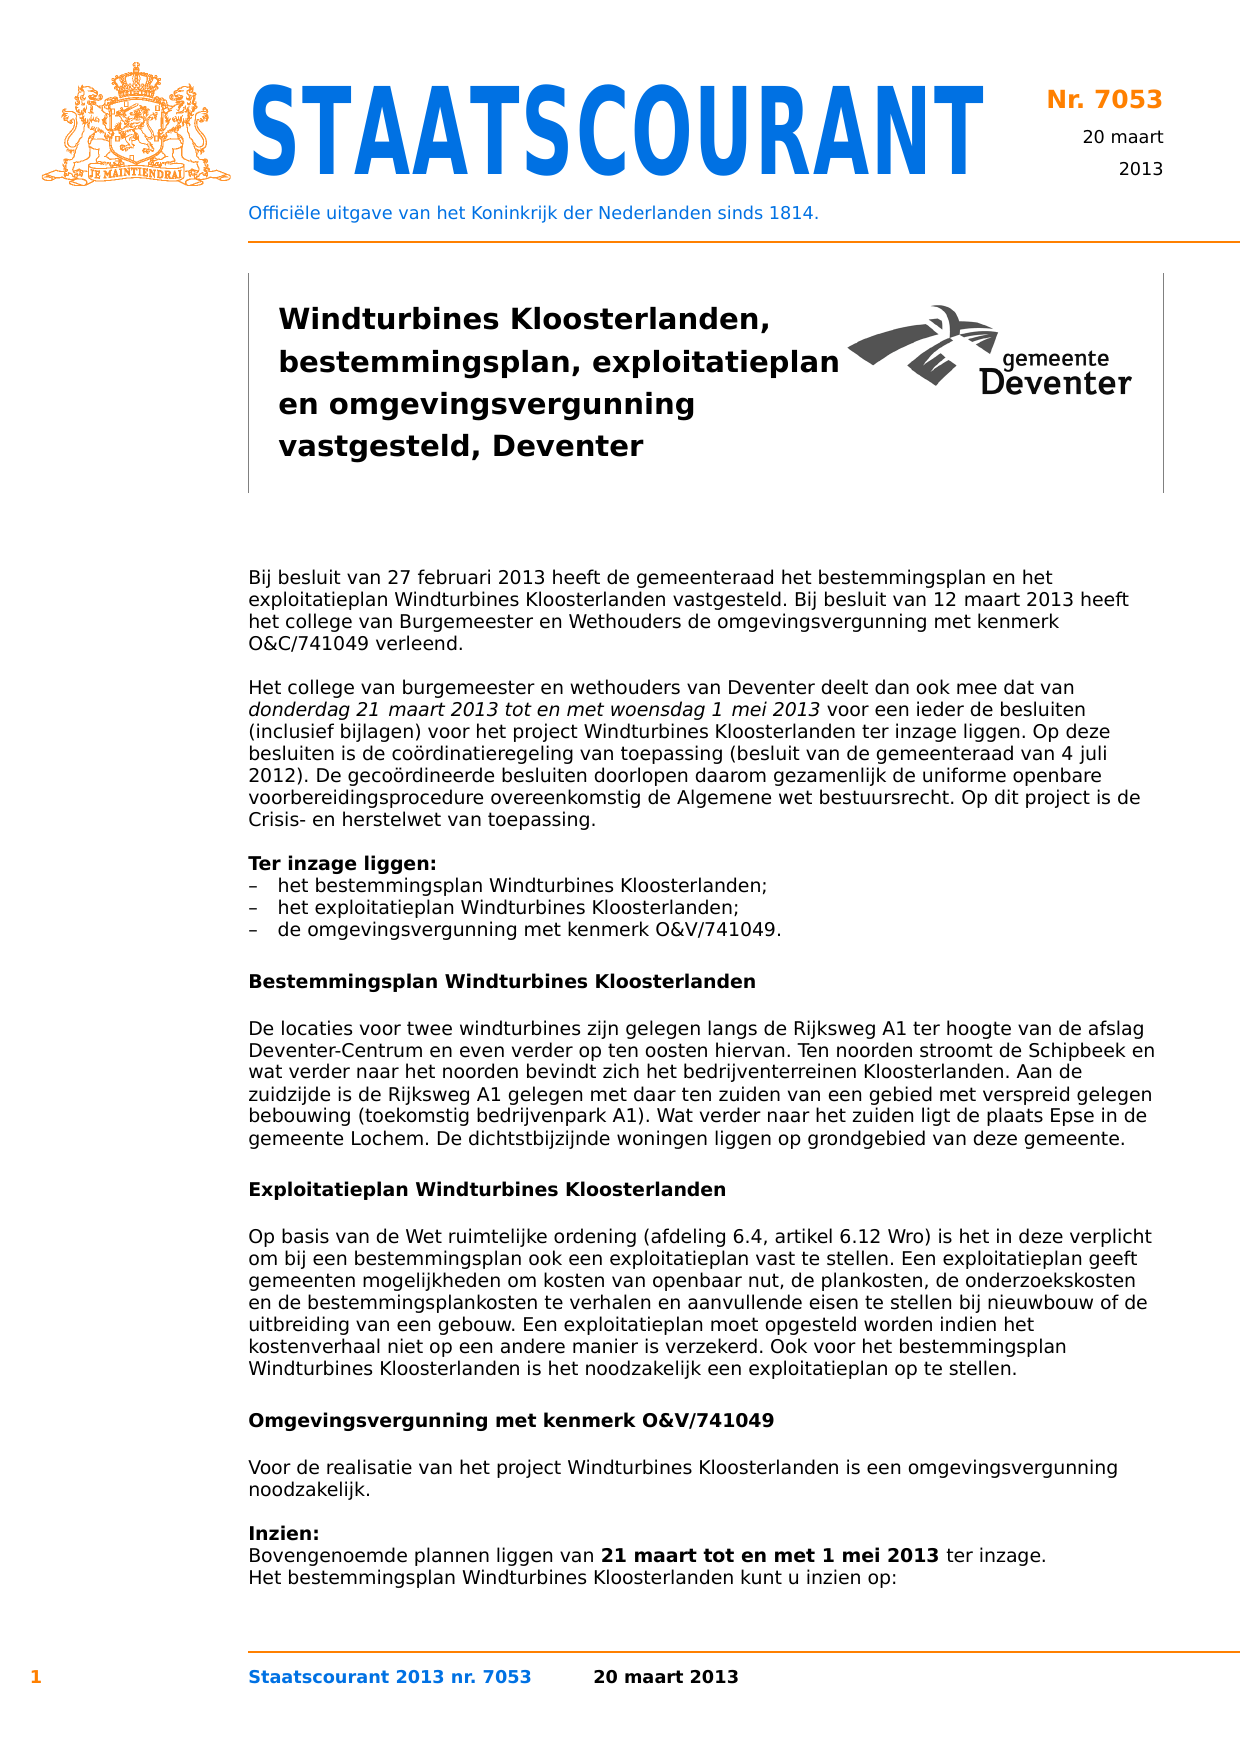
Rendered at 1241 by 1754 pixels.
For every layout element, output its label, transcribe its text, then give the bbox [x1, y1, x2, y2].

table_header STAATSCOURANT [248, 62, 998, 203]
subtitle Windturbines Kloosterlanden, bestemmingsplan, exploitatieplan en omgevingsvergunning vastgesteld, Deventer [249, 273, 1163, 493]
text Bij besluit van 27 februari 2013 heeft de gemeenteraad het bestemmingsplan en het exploitatieplan Windturbines Kloosterlanden vastgesteld. Bij besluit van 12 maart 2013 heeft het college van Burgemeester en Wethouders de omgevingsvergunning met kenmerk O&C/741049 verleend. [248, 567, 1163, 655]
text Het bestemmingsplan Windturbines Kloosterlanden kunt u inzien op: [248, 1567, 1163, 1589]
subtitle Exploitatieplan Windturbines Kloosterlanden [248, 1179, 1163, 1201]
subtitle Bestemmingsplan Windturbines Kloosterlanden [248, 971, 1163, 992]
picture [844, 302, 1134, 397]
text Voor de realisatie van het project Windturbines Kloosterlanden is een omgevingsvergunning noodzakelijk. [248, 1457, 1163, 1501]
table_header Nr. 7053 [998, 62, 1240, 121]
table_cell 20 maart [998, 121, 1240, 153]
text De locaties voor twee windturbines zijn gelegen langs de Rijksweg A1 ter hoogte van de afslag Deventer-Centrum en even verder op ten oosten hiervan. Ten noorden stroomt de Schipbeek en wat verder naar het noorden bevindt zich het bedrijventerreinen Kloosterlanden. Aan de zuidzijde is de Rijksweg A1 gelegen met daar ten zuiden van een gebied met verspreid gelegen bebouwing (toekomstig bedrijvenpark A1). Wat verder naar het zuiden ligt de plaats Epse in de gemeente Lochem. De dichtstbijzijnde woningen liggen op grondgebied van deze gemeente. [248, 1017, 1163, 1149]
picture [41, 62, 231, 186]
table_cell Officiële uitgave van het Koninkrijk der Nederlanden sinds 1814. [248, 203, 1240, 241]
text – het bestemmingsplan Windturbines Kloosterlanden; [248, 874, 1163, 897]
text – het exploitatieplan Windturbines Kloosterlanden; [248, 897, 1163, 918]
text Het college van burgemeester en wethouders van Deventer deelt dan ook mee dat van donderdag 21 maart 2013 tot en met woensdag 1 mei 2013 voor een ieder de besluiten (inclusief bijlagen) voor het project Windturbines Kloosterlanden ter inzage liggen. Op deze besluiten is de coördinatieregeling van toepassing (besluit van de gemeenteraad van 4 juli 2012). De gecoördineerde besluiten doorlopen daarom gezamenlijk de uniforme openbare voorbereidingsprocedure overeenkomstig de Algemene wet bestuursrecht. Op dit project is de Crisis- en herstelwet van toepassing. [248, 677, 1163, 831]
text Op basis van de Wet ruimtelijke ordening (afdeling 6.4, artikel 6.12 Wro) is het in deze verplicht om bij een bestemmingsplan ook een exploitatieplan vast te stellen. Een exploitatieplan geeft gemeenten mogelijkheden om kosten van openbaar nut, de plankosten, de onderzoekskosten en de bestemmingsplankosten te verhalen en aanvullende eisen te stellen bij nieuwbouw of de uitbreiding van een gebouw. Een exploitatieplan moet opgesteld worden indien het kostenverhaal niet op een andere manier is verzekerd. Ook voor het bestemmingsplan Windturbines Kloosterlanden is het noodzakelijk een exploitatieplan op te stellen. [248, 1226, 1163, 1380]
table_cell 2013 [998, 153, 1240, 203]
table_header [25, 62, 248, 241]
subtitle Omgevingsvergunning met kenmerk O&V/741049 [248, 1410, 1163, 1432]
text Ter inzage liggen: [248, 853, 1163, 874]
text Bovengenoemde plannen liggen van 21 maart tot en met 1 mei 2013 ter inzage. [248, 1545, 1163, 1567]
text Inzien: [248, 1523, 1163, 1545]
text – de omgevingsvergunning met kenmerk O&V/741049. [248, 918, 1163, 941]
